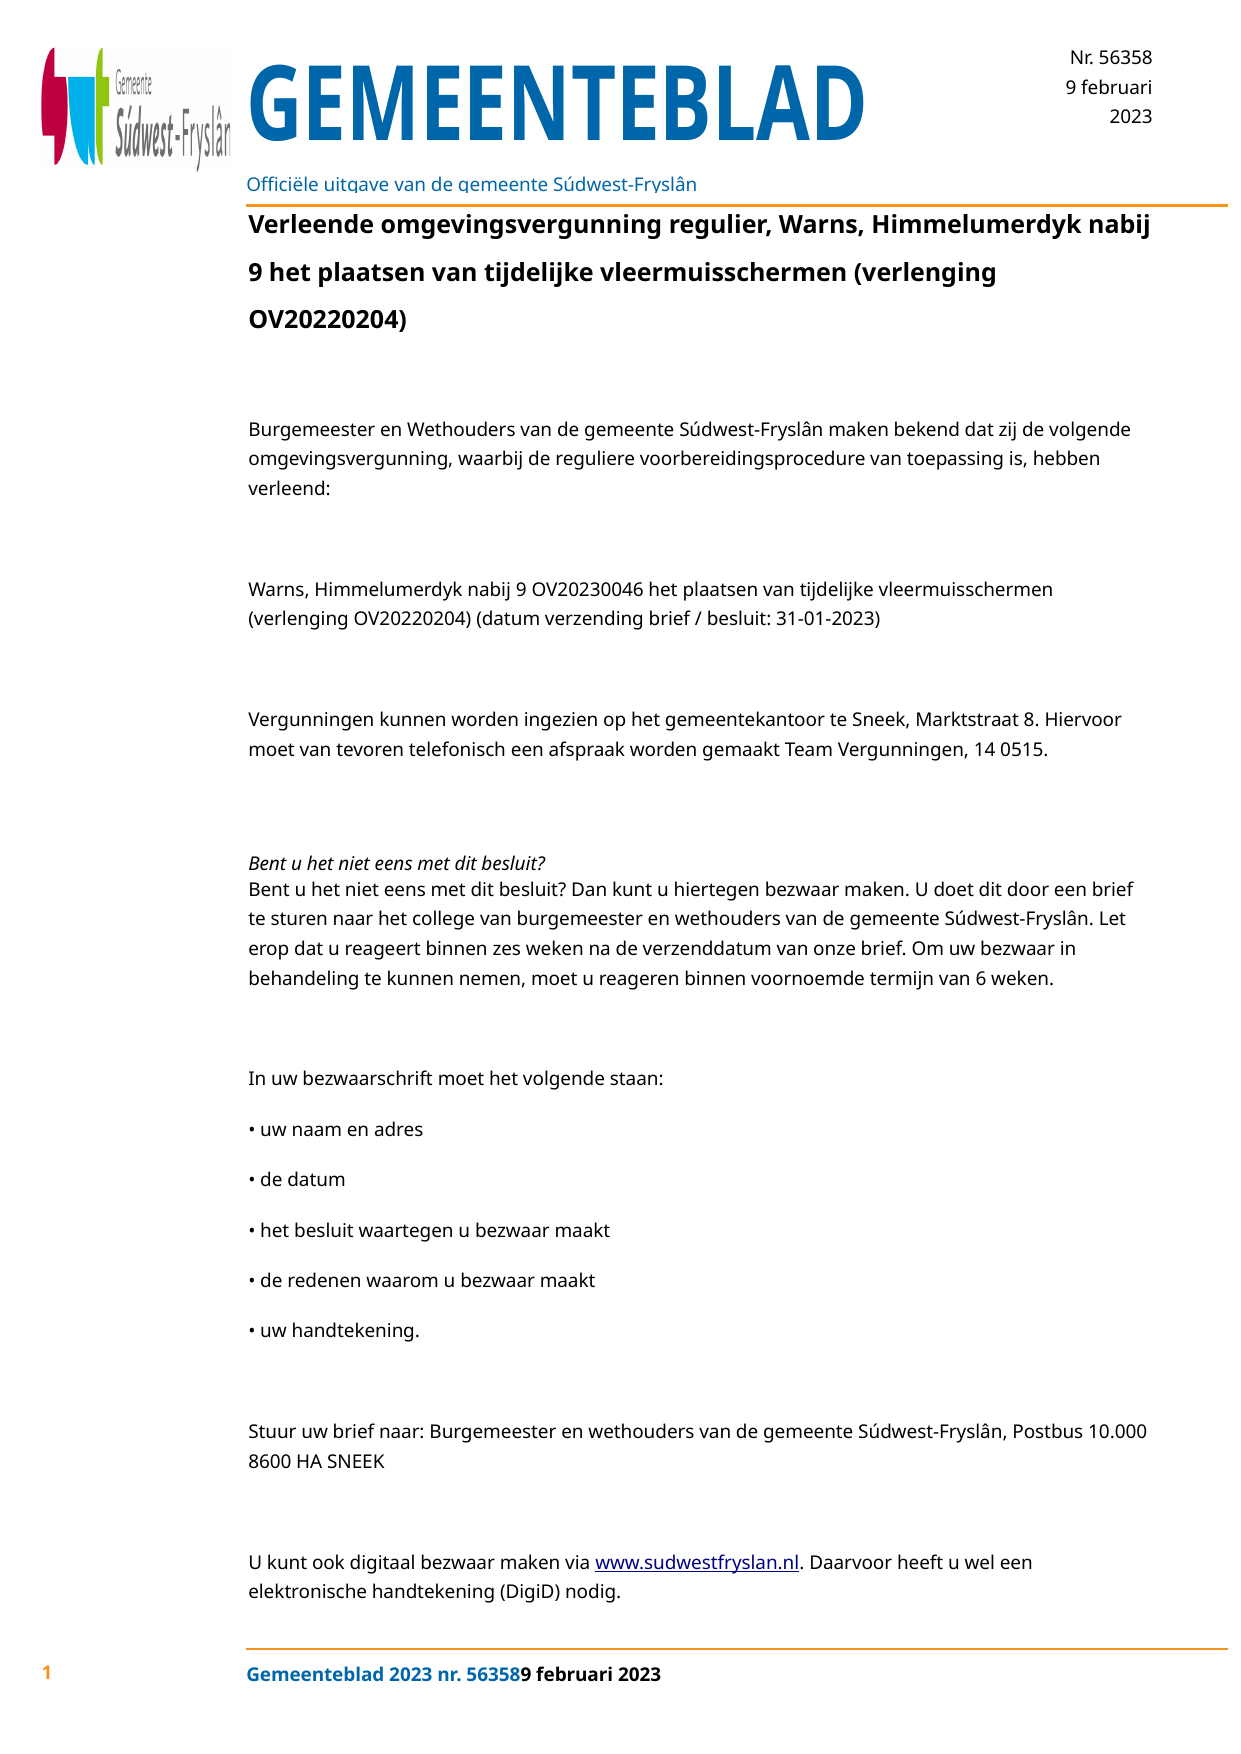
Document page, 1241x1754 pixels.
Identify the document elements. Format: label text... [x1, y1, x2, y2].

text U kunt ook digitaal bezwaar maken via www.sudwestfryslan.nl. Daarvoor heeft u wel een elektronische handtekening (DigiD) nodig. [248, 1549, 1152, 1604]
text • uw naam en adres [248, 1116, 1152, 1142]
text Bent u het niet eens met dit besluit? Dan kunt u hiertegen bezwaar maken. U doet dit door een brief te sturen naar het college van burgemeester en wethouders van de gemeente Súdwest-Fryslân. Let erop dat u reageert binnen zes weken na de verzenddatum van onze brief. Om uw bezwaar in behandeling te kunnen nemen, moet u reageren binnen voornoemde termijn van 6 weken. [248, 876, 1152, 991]
text • de redenen waarom u bezwaar maakt [248, 1267, 1152, 1293]
text Warns, Himmelumerdyk nabij 9 OV20230046 het plaatsen van tijdelijke vleermuisschermen (verlenging OV20220204) (datum verzending brief / besluit: 31-01-2023) [248, 576, 1152, 631]
text • uw handtekening. [248, 1318, 1152, 1343]
text Verleende omgevingsvergunning regulier, Warns, Himmelumerdyk nabij 9 het plaatsen van tijdelijke vleermuisschermen (verlenging OV20220204) [248, 207, 1152, 336]
text Stuur uw brief naar: Burgemeester en wethouders van de gemeente Súdwest-Fryslân, Postbus 10.000 8600 HA SNEEK [248, 1418, 1152, 1474]
text • het besluit waartegen u bezwaar maakt [248, 1217, 1152, 1243]
text Bent u het niet eens met dit besluit? [248, 850, 1152, 876]
text In uw bezwaarschrift moet het volgende staan: [248, 1066, 1152, 1091]
text • de datum [248, 1166, 1152, 1192]
text Vergunningen kunnen worden ingezien op het gemeentekantoor te Sneek, Marktstraat 8. Hiervoor moet van tevoren telefonisch een afspraak worden gemaakt Team Vergunningen, 14 0515. [248, 706, 1152, 762]
text Burgemeester en Wethouders van de gemeente Súdwest-Fryslân maken bekend dat zij de volgende omgevingsvergunning, waarbij de reguliere voorbereidingsprocedure van toepassing is, hebben verleend: [248, 416, 1152, 501]
picture [41, 47, 231, 172]
